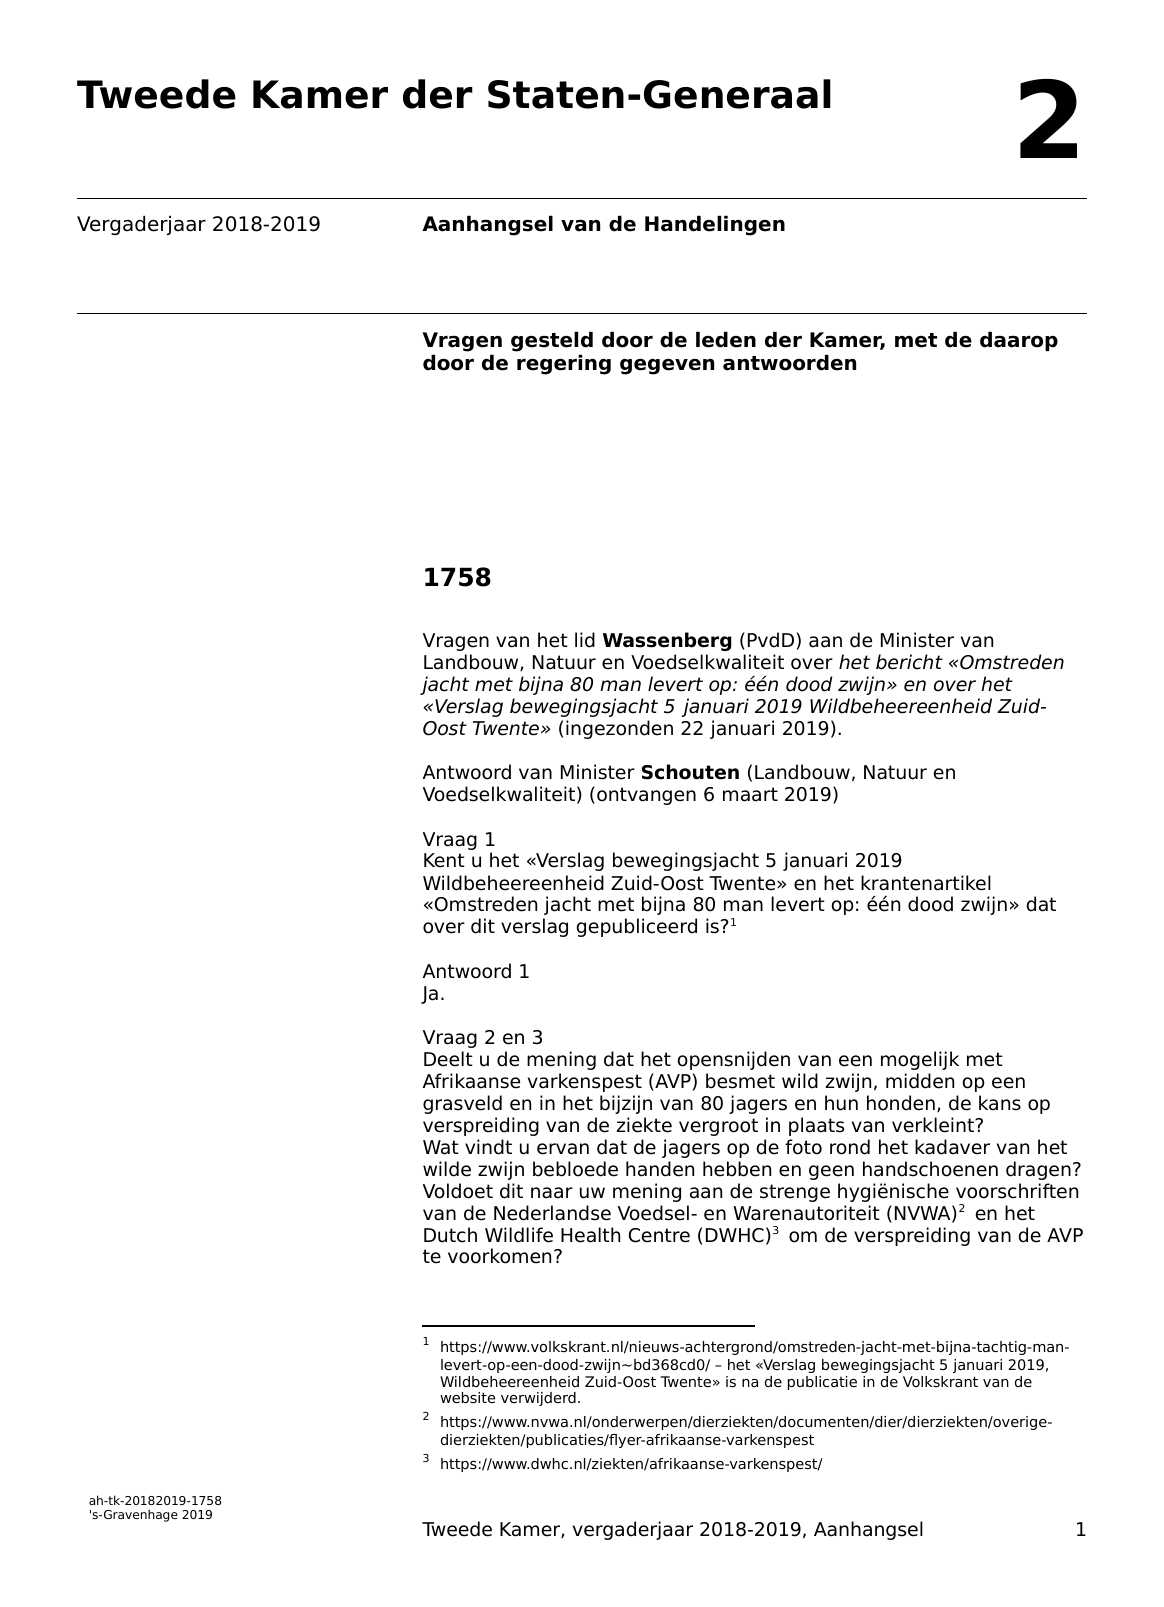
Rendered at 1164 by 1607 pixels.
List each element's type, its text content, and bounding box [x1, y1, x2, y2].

table_cell Vragen gesteld door de leden der Kamer, met de daarop door de regering gegeven antwoorden [422, 314, 1087, 375]
text Antwoord van Minister Schouten (Landbouw, Natuur en Voedselkwaliteit) (ontvangen 6 maart 2019) [422, 762, 1087, 806]
text Kent u het «Verslag bewegingsjacht 5 januari 2019 Wildbeheereenheid Zuid-Oost Twente» en het krantenartikel «Omstreden jacht met bijna 80 man levert op: één dood zwijn» dat over dit verslag gepubliceerd is? [422, 850, 1087, 938]
table_cell Aanhangsel van de Handelingen [422, 199, 1087, 313]
table_header 2 [886, 59, 1087, 198]
table_header Tweede Kamer der Staten-Generaal [77, 59, 886, 198]
text Wat vindt u ervan dat de jagers op de foto rond het kadaver van het wilde zwijn bebloede handen hebben en geen handschoenen dragen? Voldoet dit naar uw mening aan de strenge hygiënische voorschriften van de Nederlandse Voedsel- en Warenautoriteit (NVWA) en het Dutch Wildlife Health Centre (DWHC) om de verspreiding van de AVP te voorkomen? [422, 1137, 1087, 1268]
text Vraag 2 en 3 [422, 1027, 1087, 1049]
text Antwoord 1 [422, 961, 1087, 982]
text https://www.nvwa.nl/onderwerpen/dierziekten/documenten/dier/dierziekten/overige-dierziekten/publicaties/flyer-afrikaanse-varkenspest [422, 1410, 1087, 1449]
text ah-tk-20182019-1758 [88, 1494, 323, 1508]
text https://www.volkskrant.nl/nieuws-achtergrond/omstreden-jacht-met-bijna-tachtig-man-levert-op-een-dood-zwijn~bd368cd0/ – het «Verslag bewegingsjacht 5 januari 2019, Wildbeheereenheid Zuid-Oost Twente» is na de publicatie in de Volkskrant van de website verwijderd. [422, 1335, 1087, 1407]
text Ja. [422, 982, 1087, 1004]
text Vraag 1 [422, 828, 1087, 850]
text 's-Gravenhage 2019 [88, 1508, 323, 1522]
text 1758 [422, 563, 1087, 592]
table_cell Vergaderjaar 2018-2019 [77, 199, 422, 313]
text https://www.dwhc.nl/ziekten/afrikaanse-varkenspest/ [422, 1452, 1087, 1474]
text Vragen van het lid Wassenberg (PvdD) aan de Minister van Landbouw, Natuur en Voedselkwaliteit over het bericht «Omstreden jacht met bijna 80 man levert op: één dood zwijn» en over het «Verslag bewegingsjacht 5 januari 2019 Wildbeheereenheid Zuid-Oost Twente» (ingezonden 22 januari 2019). [422, 630, 1087, 740]
text Deelt u de mening dat het opensnijden van een mogelijk met Afrikaanse varkenspest (AVP) besmet wild zwijn, midden op een grasveld en in het bijzijn van 80 jagers en hun honden, de kans op verspreiding van de ziekte vergroot in plaats van verkleint? [422, 1049, 1087, 1137]
table_cell [77, 314, 422, 375]
